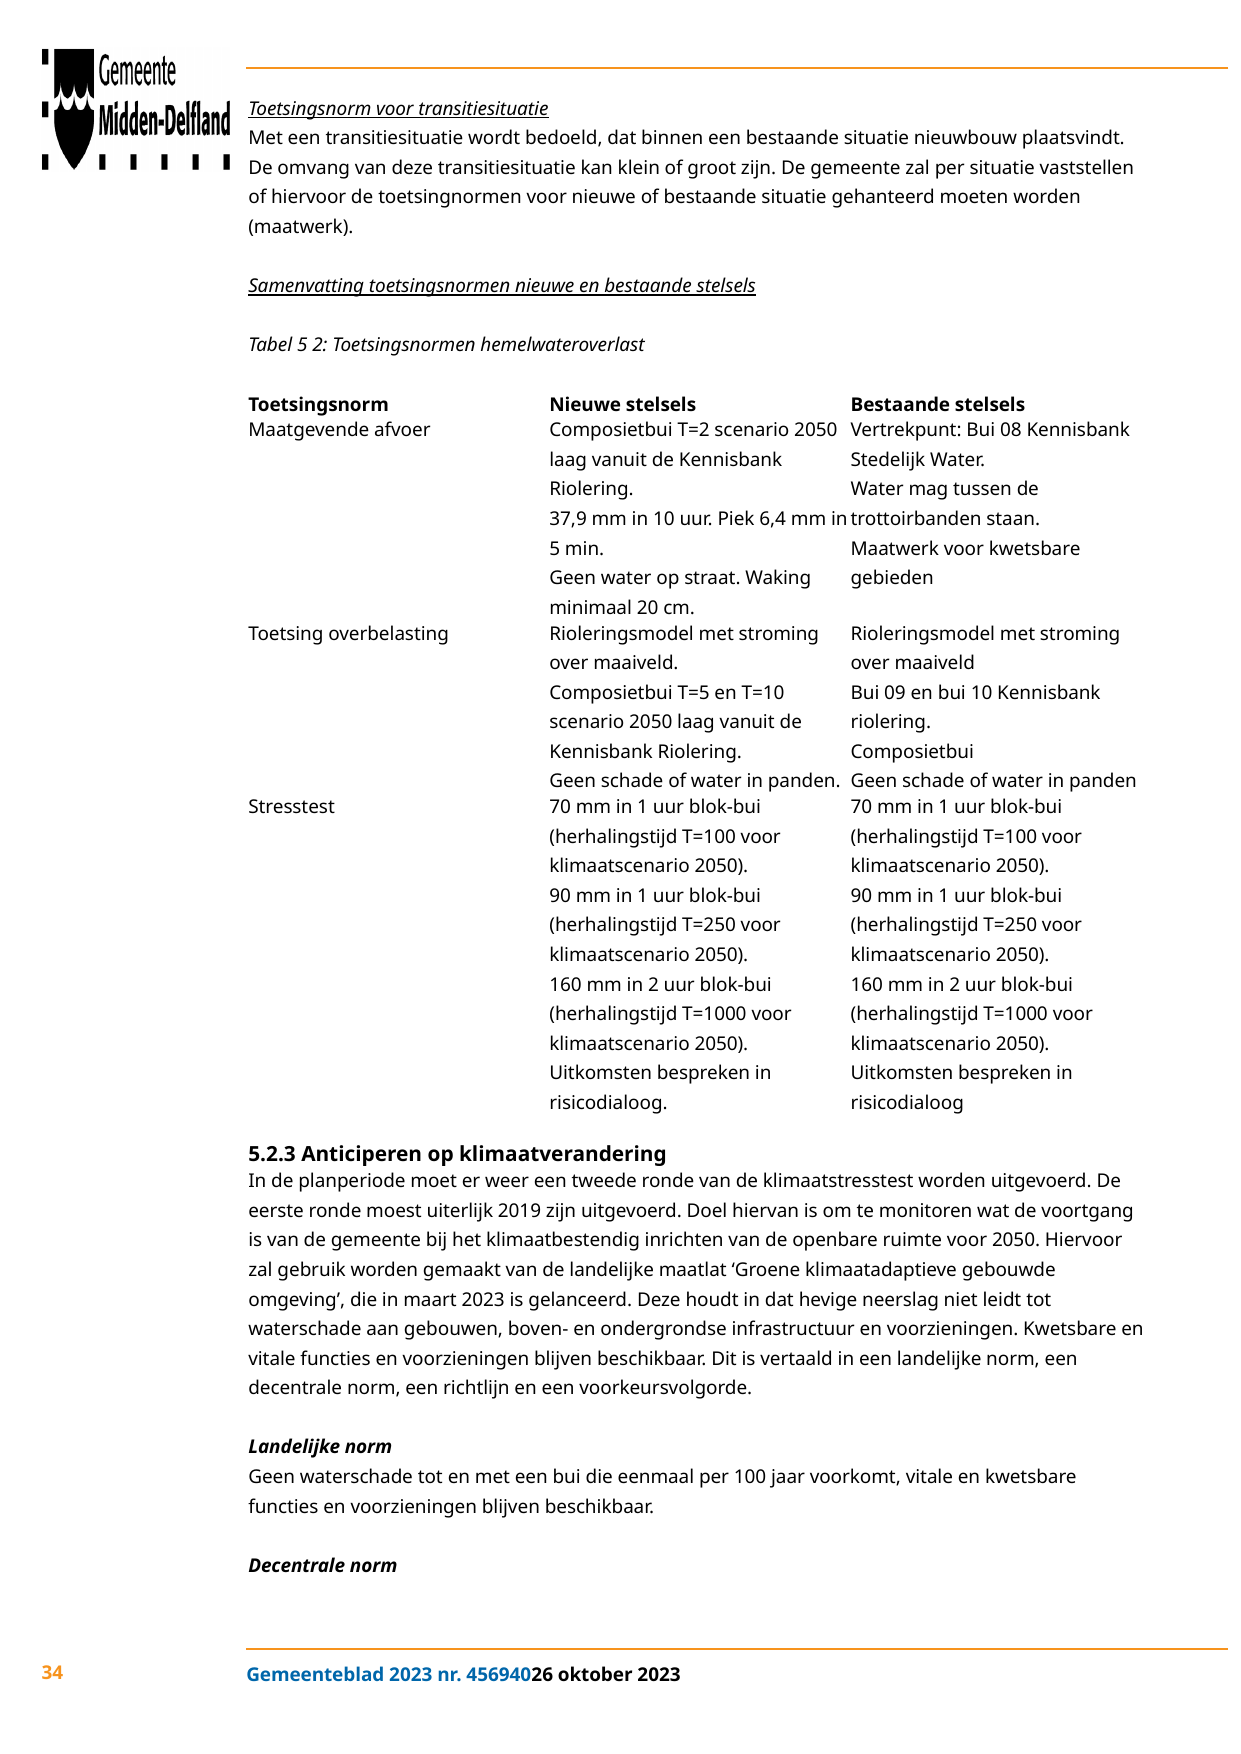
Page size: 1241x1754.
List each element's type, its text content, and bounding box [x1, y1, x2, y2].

picture [41, 47, 231, 172]
table_cell 70 mm in 1 uur blok-bui (herhalingstijd T=100 voor klimaatscenario 2050). 90 mm in 1 uur blok-bui (herhalingstijd T=250 voor klimaatscenario 2050). 160 mm in 2 uur blok-bui (herhalingstijd T=1000 voor klimaatscenario 2050). Uitkomsten bespreken in risicodialoog. [549, 793, 850, 1115]
table_header Nieuwe stelsels [549, 391, 850, 416]
table_header Bestaande stelsels [850, 391, 1152, 416]
table_cell Maatgevende afvoer [248, 416, 549, 620]
table_cell 70 mm in 1 uur blok-bui (herhalingstijd T=100 voor klimaatscenario 2050). 90 mm in 1 uur blok-bui (herhalingstijd T=250 voor klimaatscenario 2050). 160 mm in 2 uur blok-bui (herhalingstijd T=1000 voor klimaatscenario 2050). Uitkomsten bespreken in risicodialoog [850, 793, 1152, 1115]
text Decentrale norm [248, 1552, 1152, 1578]
text Landelijke norm [248, 1434, 1152, 1459]
text Met een transitiesituatie wordt bedoeld, dat binnen een bestaande situatie nieuwbouw plaatsvindt. De omvang van deze transitiesituatie kan klein of groot zijn. De gemeente zal per situatie vaststellen of hiervoor de toetsingnormen voor nieuwe of bestaande situatie gehanteerd moeten worden (maatwerk). [248, 124, 1152, 239]
table_cell Toetsing overbelasting [248, 620, 549, 793]
text Toetsingsnorm voor transitiesituatie [248, 95, 1152, 121]
table_cell Rioleringsmodel met stroming over maaiveld Bui 09 en bui 10 Kennisbank riolering. Composietbui Geen schade of water in panden [850, 620, 1152, 793]
text Samenvatting toetsingsnormen nieuwe en bestaande stelsels [248, 272, 1152, 298]
text Tabel 5 2: Toetsingsnormen hemelwateroverlast [248, 331, 1152, 357]
table_header Toetsingsnorm [248, 391, 549, 416]
text 5.2.3 Anticiperen op klimaatverandering [248, 1139, 1152, 1167]
table_cell Rioleringsmodel met stroming over maaiveld. Composietbui T=5 en T=10 scenario 2050 laag vanuit de Kennisbank Riolering. Geen schade of water in panden. [549, 620, 850, 793]
text In de planperiode moet er weer een tweede ronde van de klimaatstresstest worden uitgevoerd. De eerste ronde moest uiterlijk 2019 zijn uitgevoerd. Doel hiervan is om te monitoren wat de voortgang is van de gemeente bij het klimaatbestendig inrichten van de openbare ruimte voor 2050. Hiervoor zal gebruik worden gemaakt van de landelijke maatlat ‘Groene klimaatadaptieve gebouwde omgeving’, die in maart 2023 is gelanceerd. Deze houdt in dat hevige neerslag niet leidt tot waterschade aan gebouwen, boven- en ondergrondse infrastructuur en voorzieningen. Kwetsbare en vitale functies en voorzieningen blijven beschikbaar. Dit is vertaald in een landelijke norm, een decentrale norm, een richtlijn en een voorkeursvolgorde. [248, 1167, 1152, 1400]
table_cell Stresstest [248, 793, 549, 1115]
table_cell Vertrekpunt: Bui 08 Kennisbank Stedelijk Water. Water mag tussen de trottoirbanden staan. Maatwerk voor kwetsbare gebieden [850, 416, 1152, 620]
table_cell Composietbui T=2 scenario 2050 laag vanuit de Kennisbank Riolering. 37,9 mm in 10 uur. Piek 6,4 mm in 5 min. Geen water op straat. Waking minimaal 20 cm. [549, 416, 850, 620]
text Geen waterschade tot en met een bui die eenmaal per 100 jaar voorkomt, vitale en kwetsbare functies en voorzieningen blijven beschikbaar. [248, 1463, 1152, 1518]
